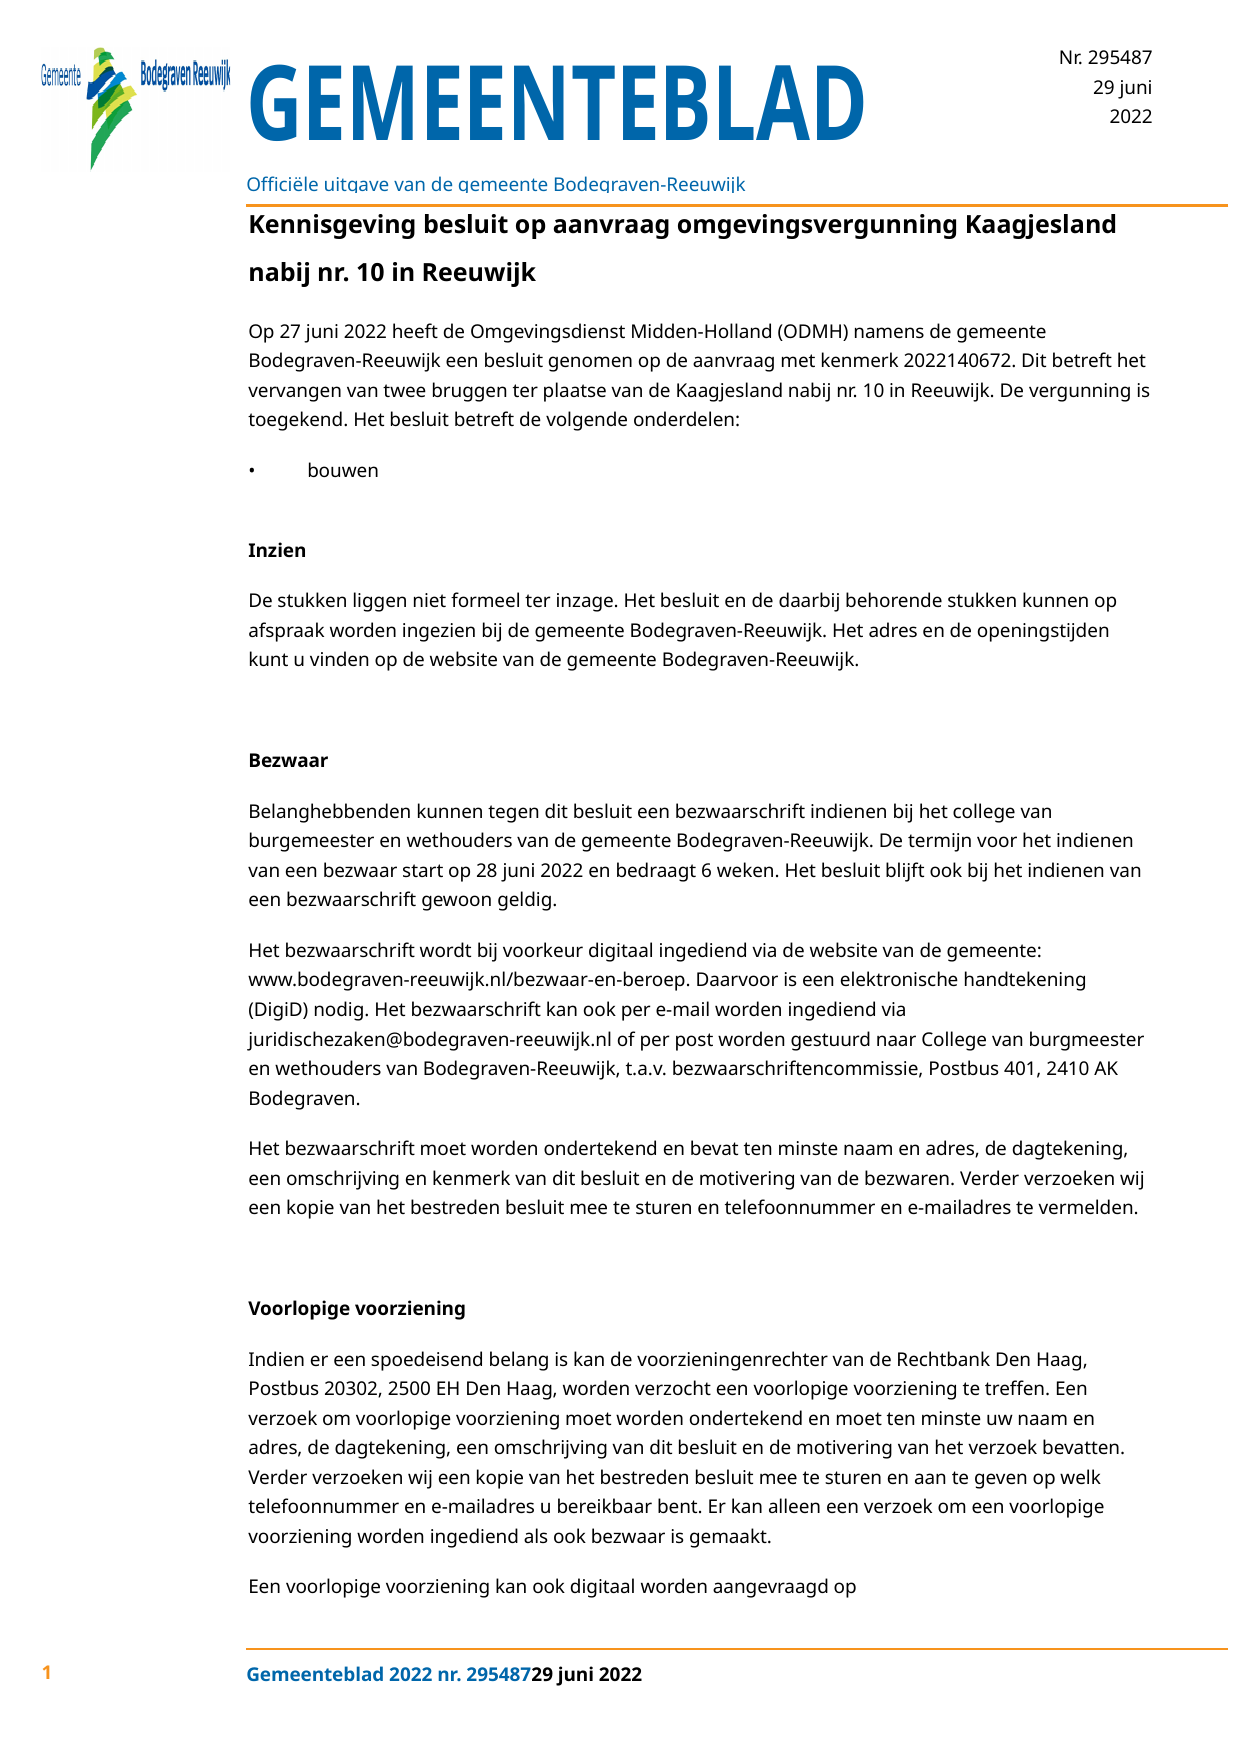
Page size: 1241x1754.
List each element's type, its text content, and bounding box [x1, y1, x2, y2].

list bouwen [248, 457, 1152, 483]
picture [41, 47, 231, 172]
text Het bezwaarschrift wordt bij voorkeur digitaal ingediend via de website van de gemeente: www.bodegraven-reeuwijk.nl/bezwaar-en-beroep. Daarvoor is een elektronische handtekening (DigiD) nodig. Het bezwaarschrift kan ook per e-mail worden ingediend via juridischezaken@bodegraven-reeuwijk.nl of per post worden gestuurd naar College van burgmeester en wethouders van Bodegraven-Reeuwijk, t.a.v. bezwaarschriftencommissie, Postbus 401, 2410 AK Bodegraven. [248, 937, 1152, 1111]
text Inzien [248, 537, 1152, 563]
text Een voorlopige voorziening kan ook digitaal worden aangevraagd op [248, 1574, 1152, 1599]
text Op 27 juni 2022 heeft de Omgevingsdienst Midden-Holland (ODMH) namens de gemeente Bodegraven-Reeuwijk een besluit genomen op de aanvraag met kenmerk 2022140672. Dit betreft het vervangen van twee bruggen ter plaatse van de Kaagjesland nabij nr. 10 in Reeuwijk. De vergunning is toegekend. Het besluit betreft de volgende onderdelen: [248, 318, 1152, 432]
text Bezwaar [248, 747, 1152, 773]
text Voorlopige voorziening [248, 1295, 1152, 1321]
text Kennisgeving besluit op aanvraag omgevingsvergunning Kaagjesland nabij nr. 10 in Reeuwijk [248, 207, 1152, 288]
text De stukken liggen niet formeel ter inzage. Het besluit en de daarbij behorende stukken kunnen op afspraak worden ingezien bij de gemeente Bodegraven-Reeuwijk. Het adres en de openingstijden kunt u vinden op de website van de gemeente Bodegraven-Reeuwijk. [248, 587, 1152, 672]
text Indien er een spoedeisend belang is kan de voorzieningenrechter van de Rechtbank Den Haag, Postbus 20302, 2500 EH Den Haag, worden verzocht een voorlopige voorziening te treffen. Een verzoek om voorlopige voorziening moet worden ondertekend en moet ten minste uw naam en adres, de dagtekening, een omschrijving van dit besluit en de motivering van het verzoek bevatten. Verder verzoeken wij een kopie van het bestreden besluit mee te sturen en aan te geven op welk telefoonnummer en e-mailadres u bereikbaar bent. Er kan alleen een verzoek om een voorlopige voorziening worden ingediend als ook bezwaar is gemaakt. [248, 1346, 1152, 1549]
text Belanghebbenden kunnen tegen dit besluit een bezwaarschrift indienen bij het college van burgemeester en wethouders van de gemeente Bodegraven-Reeuwijk. De termijn voor het indienen van een bezwaar start op 28 juni 2022 en bedraagt 6 weken. Het besluit blijft ook bij het indienen van een bezwaarschrift gewoon geldig. [248, 798, 1152, 912]
text Het bezwaarschrift moet worden ondertekend en bevat ten minste naam en adres, de dagtekening, een omschrijving en kenmerk van dit besluit en de motivering van de bezwaren. Verder verzoeken wij een kopie van het bestreden besluit mee te sturen en telefoonnummer en e-mailadres te vermelden. [248, 1135, 1152, 1220]
